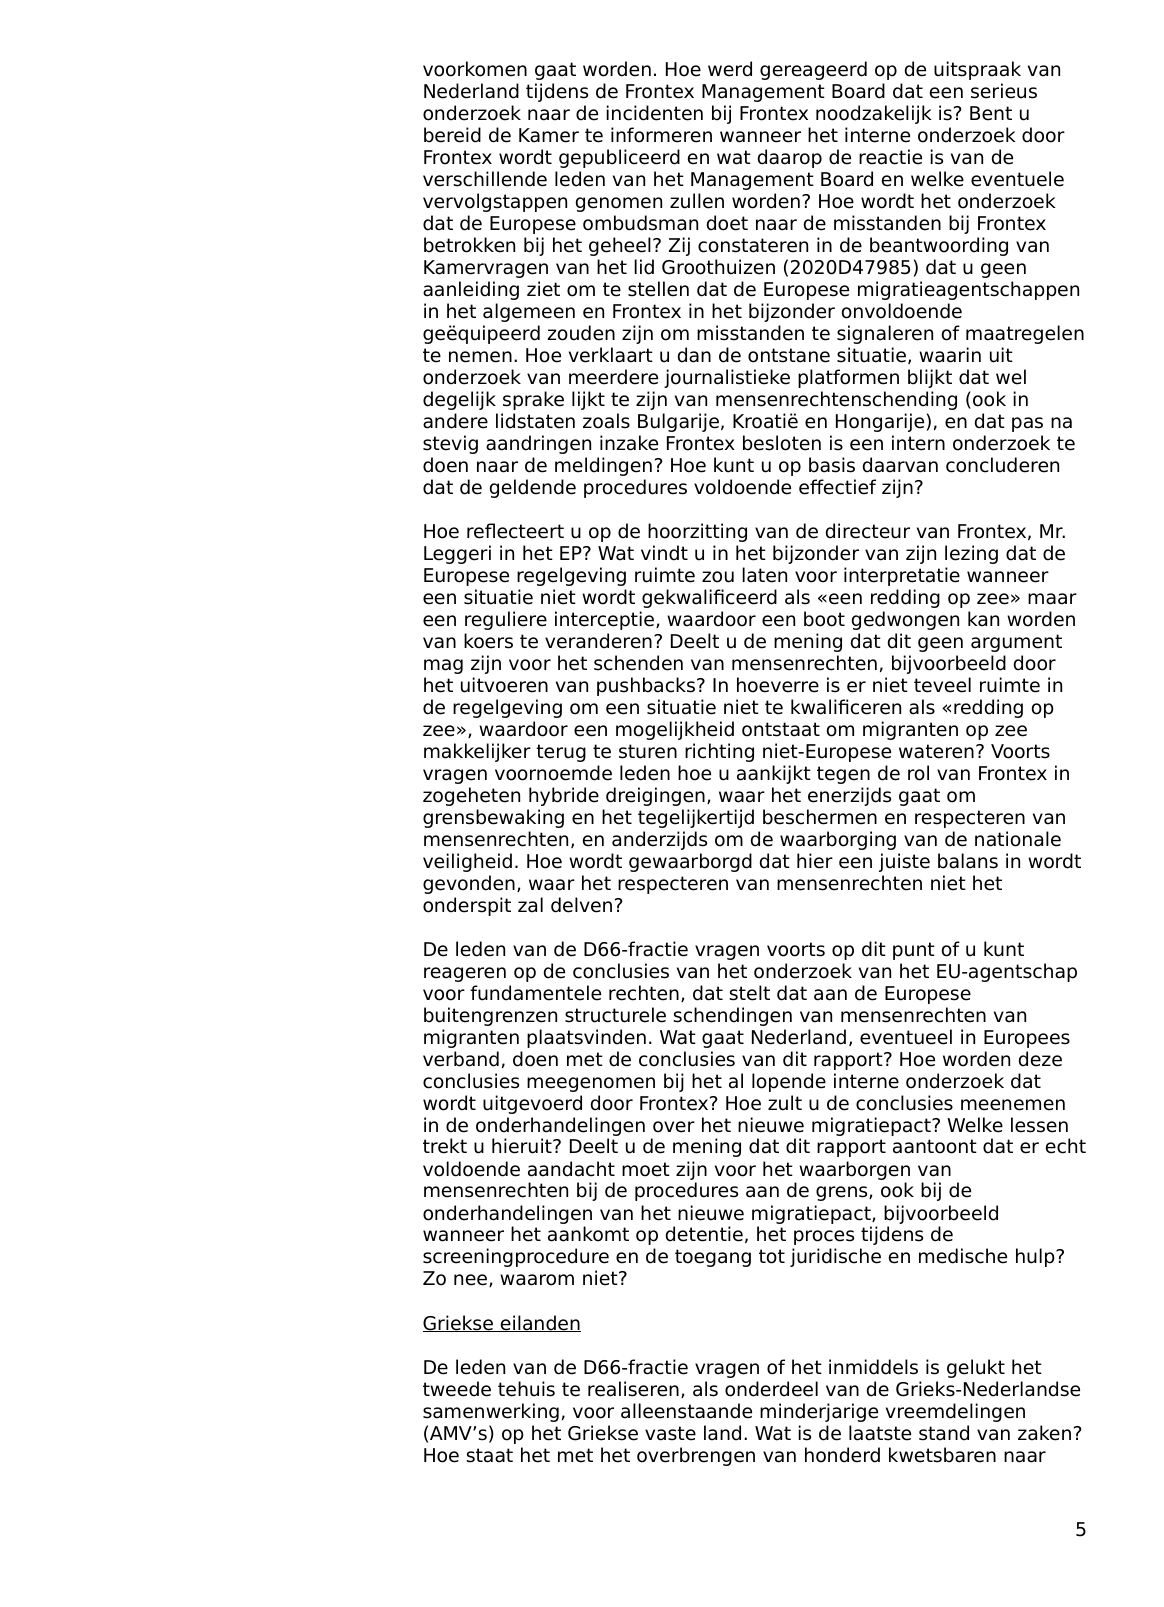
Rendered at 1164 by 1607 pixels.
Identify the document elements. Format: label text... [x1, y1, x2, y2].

text voorkomen gaat worden. Hoe werd gereageerd op de uitspraak van Nederland tijdens de Frontex Management Board dat een serieus onderzoek naar de incidenten bij Frontex noodzakelijk is? Bent u bereid de Kamer te informeren wanneer het interne onderzoek door Frontex wordt gepubliceerd en wat daarop de reactie is van de verschillende leden van het Management Board en welke eventuele vervolgstappen genomen zullen worden? Hoe wordt het onderzoek dat de Europese ombudsman doet naar de misstanden bij Frontex betrokken bij het geheel? Zij constateren in de beantwoording van Kamervragen van het lid Groothuizen (2020D47985) dat u geen aanleiding ziet om te stellen dat de Europese migratieagentschappen in het algemeen en Frontex in het bijzonder onvoldoende geëquipeerd zouden zijn om misstanden te signaleren of maatregelen te nemen. Hoe verklaart u dan de ontstane situatie, waarin uit onderzoek van meerdere journalistieke platformen blijkt dat wel degelijk sprake lijkt te zijn van mensenrechtenschending (ook in andere lidstaten zoals Bulgarije, Kroatië en Hongarije), en dat pas na stevig aandringen inzake Frontex besloten is een intern onderzoek te doen naar de meldingen? Hoe kunt u op basis daarvan concluderen dat de geldende procedures voldoende effectief zijn? [422, 59, 1087, 499]
subtitle Griekse eilanden [422, 1312, 1087, 1334]
text Hoe reflecteert u op de hoorzitting van de directeur van Frontex, Mr. Leggeri in het EP? Wat vindt u in het bijzonder van zijn lezing dat de Europese regelgeving ruimte zou laten voor interpretatie wanneer een situatie niet wordt gekwalificeerd als «een redding op zee» maar een reguliere interceptie, waardoor een boot gedwongen kan worden van koers te veranderen? Deelt u de mening dat dit geen argument mag zijn voor het schenden van mensenrechten, bijvoorbeeld door het uitvoeren van pushbacks? In hoeverre is er niet teveel ruimte in de regelgeving om een situatie niet te kwalificeren als «redding op zee», waardoor een mogelijkheid ontstaat om migranten op zee makkelijker terug te sturen richting niet-Europese wateren? Voorts vragen voornoemde leden hoe u aankijkt tegen de rol van Frontex in zogeheten hybride dreigingen, waar het enerzijds gaat om grensbewaking en het tegelijkertijd beschermen en respecteren van mensenrechten, en anderzijds om de waarborging van de nationale veiligheid. Hoe wordt gewaarborgd dat hier een juiste balans in wordt gevonden, waar het respecteren van mensenrechten niet het onderspit zal delven? [422, 521, 1087, 916]
text De leden van de D66-fractie vragen of het inmiddels is gelukt het tweede tehuis te realiseren, als onderdeel van de Grieks-Nederlandse samenwerking, voor alleenstaande minderjarige vreemdelingen (AMV’s) op het Griekse vaste land. Wat is de laatste stand van zaken? Hoe staat het met het overbrengen van honderd kwetsbaren naar [422, 1357, 1087, 1467]
text De leden van de D66-fractie vragen voorts op dit punt of u kunt reageren op de conclusies van het onderzoek van het EU-agentschap voor fundamentele rechten, dat stelt dat aan de Europese buitengrenzen structurele schendingen van mensenrechten van migranten plaatsvinden. Wat gaat Nederland, eventueel in Europees verband, doen met de conclusies van dit rapport? Hoe worden deze conclusies meegenomen bij het al lopende interne onderzoek dat wordt uitgevoerd door Frontex? Hoe zult u de conclusies meenemen in de onderhandelingen over het nieuwe migratiepact? Welke lessen trekt u hieruit? Deelt u de mening dat dit rapport aantoont dat er echt voldoende aandacht moet zijn voor het waarborgen van mensenrechten bij de procedures aan de grens, ook bij de onderhandelingen van het nieuwe migratiepact, bijvoorbeeld wanneer het aankomt op detentie, het proces tijdens de screeningprocedure en de toegang tot juridische en medische hulp? Zo nee, waarom niet? [422, 939, 1087, 1290]
